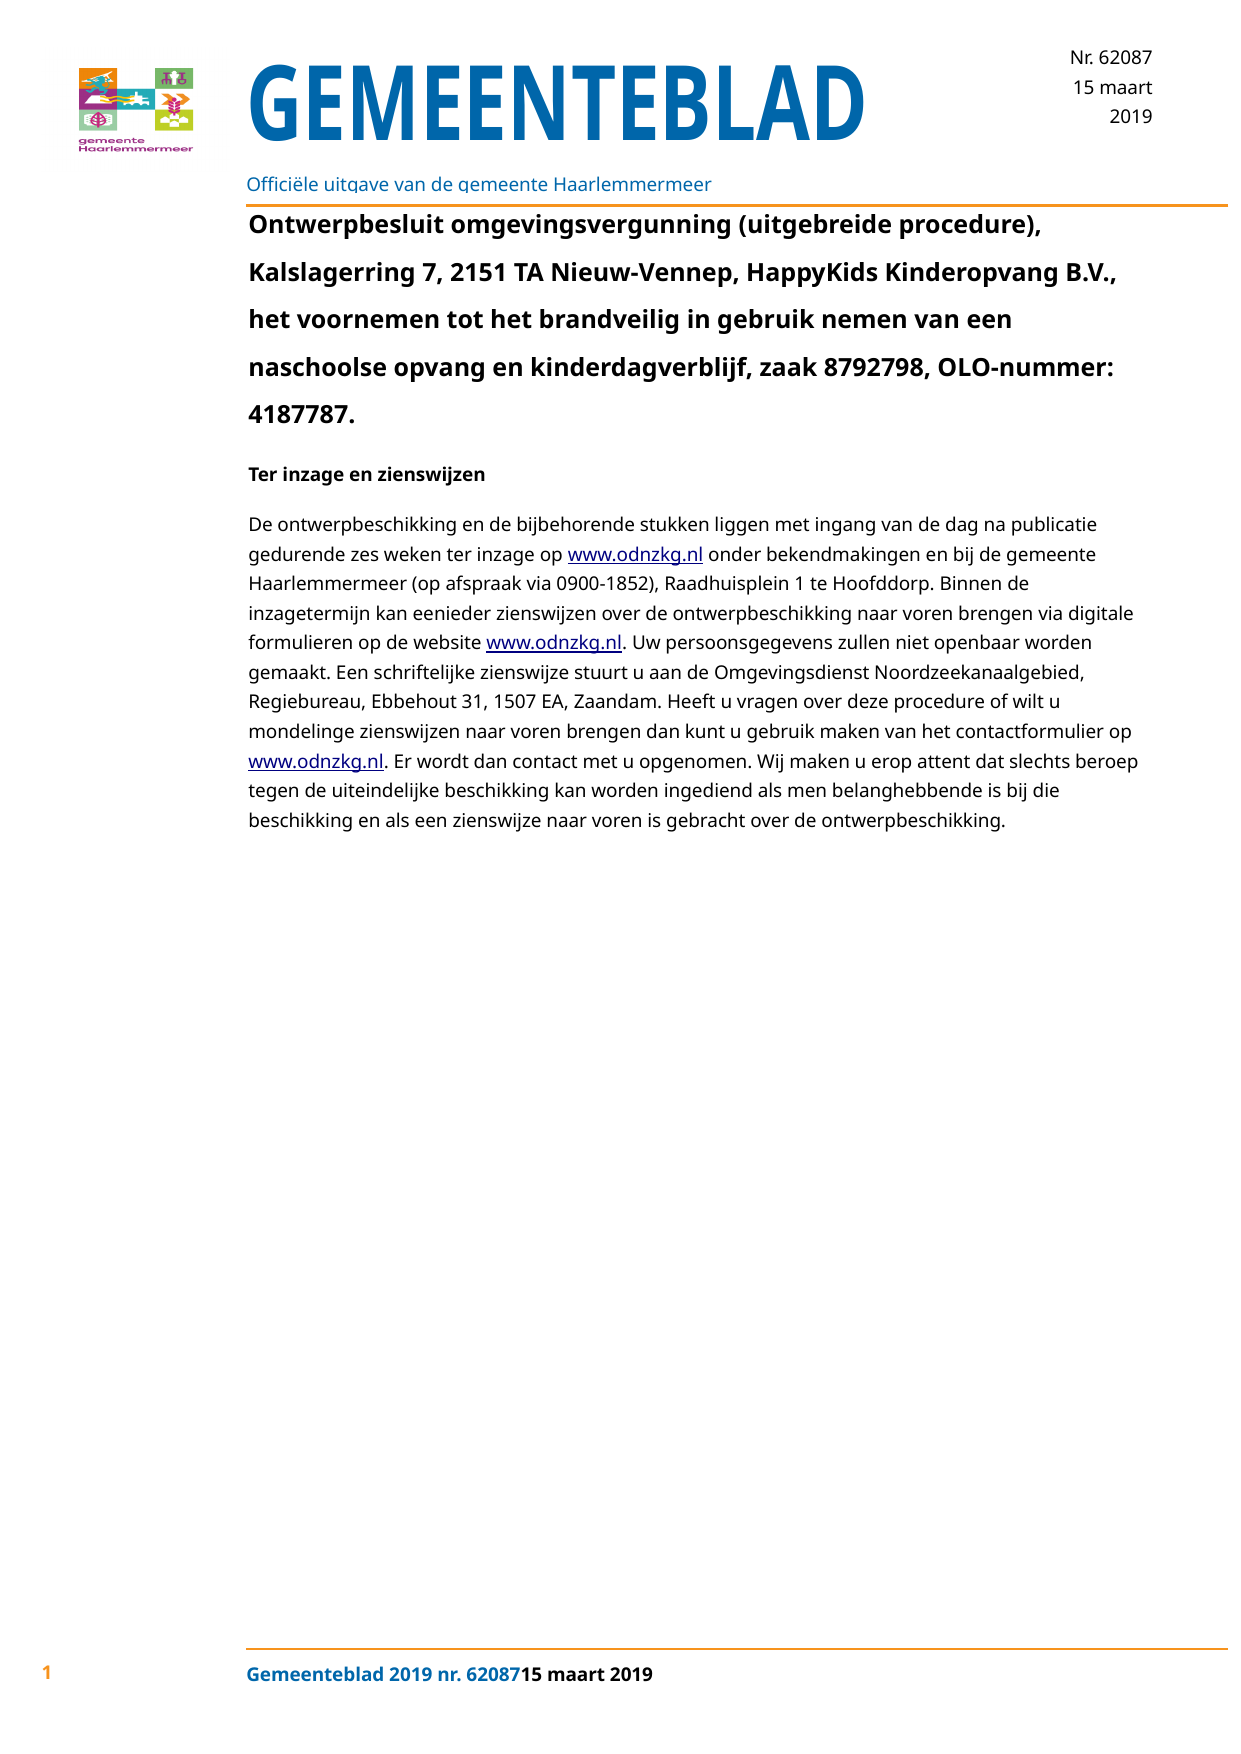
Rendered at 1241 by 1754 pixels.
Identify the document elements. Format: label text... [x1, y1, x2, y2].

text Ter inzage en zienswijzen [248, 461, 1152, 486]
text Ontwerpbesluit omgevingsvergunning (uitgebreide procedure), Kalslagerring 7, 2151 TA Nieuw-Vennep, HappyKids Kinderopvang B.V., het voornemen tot het brandveilig in gebruik nemen van een naschoolse opvang en kinderdagverblijf, zaak 8792798, OLO-nummer: 4187787. [248, 207, 1152, 431]
picture [41, 47, 231, 172]
text De ontwerpbeschikking en de bijbehorende stukken liggen met ingang van de dag na publicatie gedurende zes weken ter inzage op www.odnzkg.nl onder bekendmakingen en bij de gemeente Haarlemmermeer (op afspraak via 0900-1852), Raadhuisplein 1 te Hoofddorp. Binnen de inzagetermijn kan eenieder zienswijzen over de ontwerpbeschikking naar voren brengen via digitale formulieren op de website www.odnzkg.nl. Uw persoonsgegevens zullen niet openbaar worden gemaakt. Een schriftelijke zienswijze stuurt u aan de Omgevingsdienst Noordzeekanaalgebied, Regiebureau, Ebbehout 31, 1507 EA, Zaandam. Heeft u vragen over deze procedure of wilt u mondelinge zienswijzen naar voren brengen dan kunt u gebruik maken van het contactformulier op www.odnzkg.nl. Er wordt dan contact met u opgenomen. Wij maken u erop attent dat slechts beroep tegen de uiteindelijke beschikking kan worden ingediend als men belanghebbende is bij die beschikking en als een zienswijze naar voren is gebracht over de ontwerpbeschikking. [248, 511, 1152, 833]
